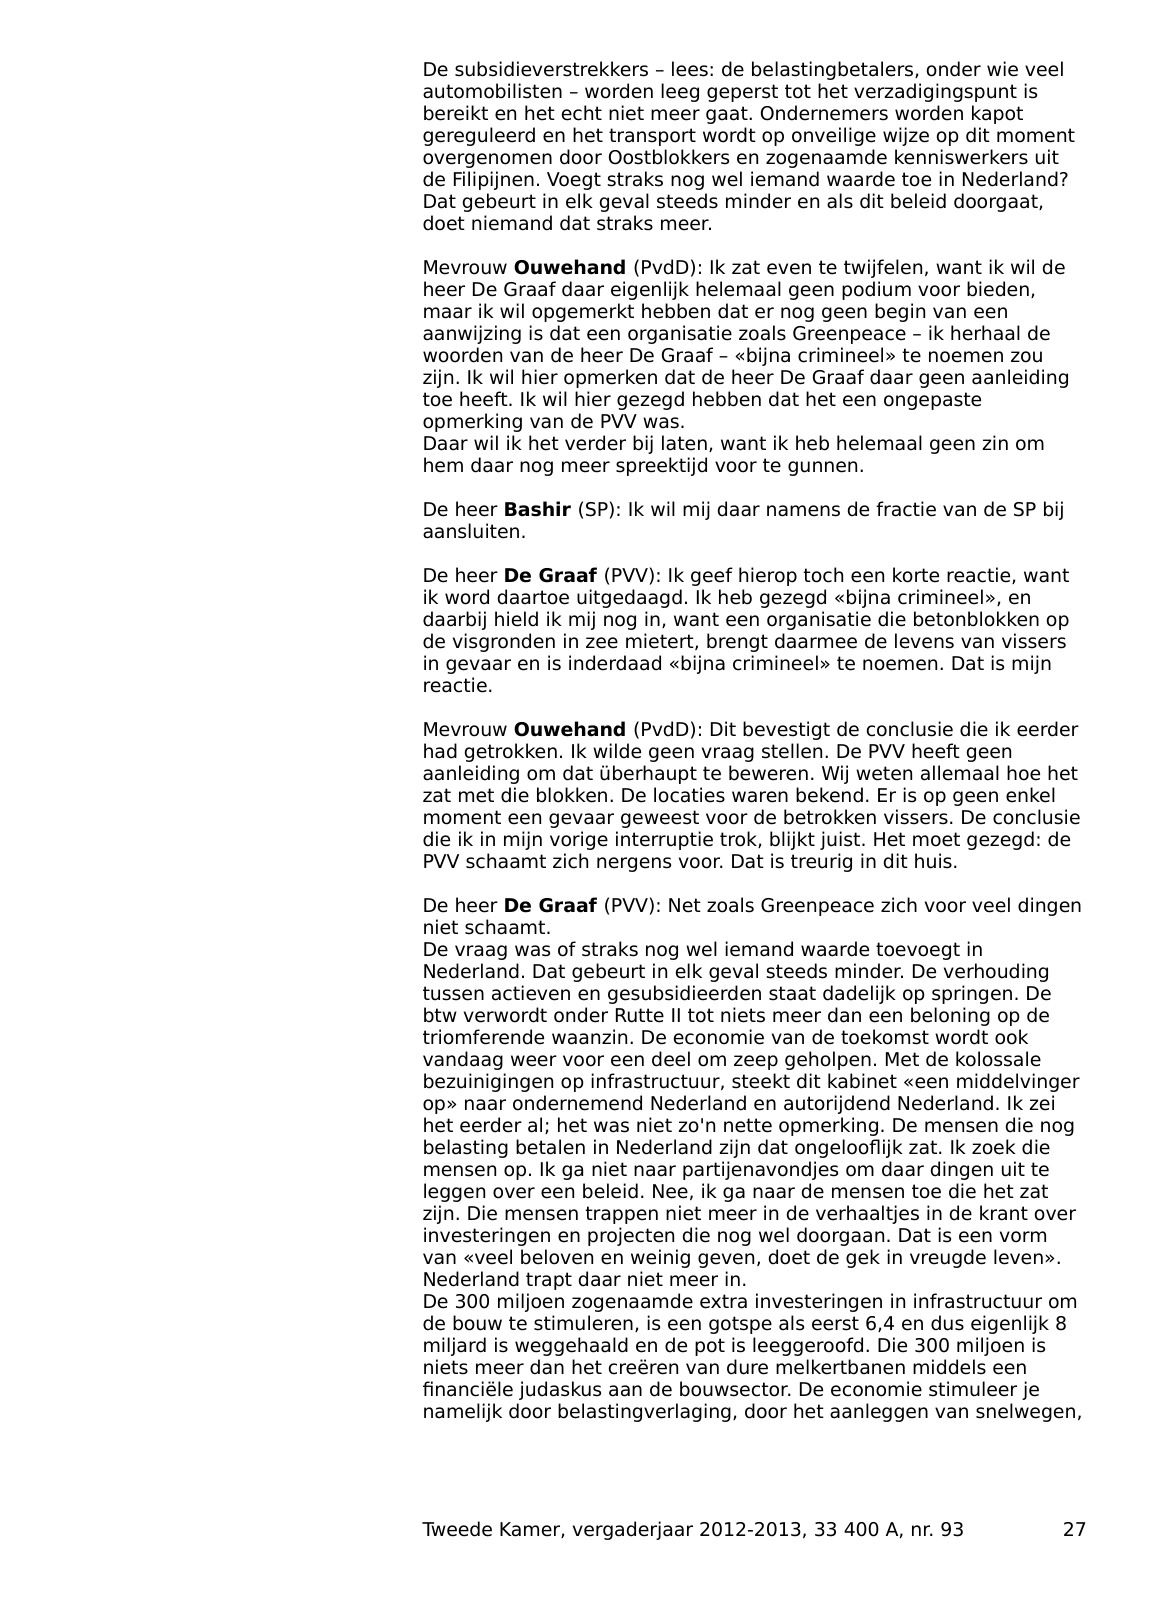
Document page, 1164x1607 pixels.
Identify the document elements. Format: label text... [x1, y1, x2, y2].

text De 300 miljoen zogenaamde extra investeringen in infrastructuur om de bouw te stimuleren, is een gotspe als eerst 6,4 en dus eigenlijk 8 miljard is weggehaald en de pot is leeggeroofd. Die 300 miljoen is niets meer dan het creëren van dure melkertbanen middels een financiële judaskus aan de bouwsector. De economie stimuleer je namelijk door belastingverlaging, door het aanleggen van snelwegen, [422, 1291, 1087, 1423]
text Mevrouw Ouwehand (PvdD): Dit bevestigt de conclusie die ik eerder had getrokken. Ik wilde geen vraag stellen. De PVV heeft geen aanleiding om dat überhaupt te beweren. Wij weten allemaal hoe het zat met die blokken. De locaties waren bekend. Er is op geen enkel moment een gevaar geweest voor de betrokken vissers. De conclusie die ik in mijn vorige interruptie trok, blijkt juist. Het moet gezegd: de PVV schaamt zich nergens voor. Dat is treurig in dit huis. [422, 719, 1087, 873]
text De subsidieverstrekkers – lees: de belastingbetalers, onder wie veel automobilisten – worden leeg geperst tot het verzadigingspunt is bereikt en het echt niet meer gaat. Ondernemers worden kapot gereguleerd en het transport wordt op onveilige wijze op dit moment overgenomen door Oostblokkers en zogenaamde kenniswerkers uit de Filipijnen. Voegt straks nog wel iemand waarde toe in Nederland? Dat gebeurt in elk geval steeds minder en als dit beleid doorgaat, doet niemand dat straks meer. [422, 59, 1087, 235]
text De vraag was of straks nog wel iemand waarde toevoegt in Nederland. Dat gebeurt in elk geval steeds minder. De verhouding tussen actieven en gesubsidieerden staat dadelijk op springen. De btw verwordt onder Rutte II tot niets meer dan een beloning op de triomferende waanzin. De economie van de toekomst wordt ook vandaag weer voor een deel om zeep geholpen. Met de kolossale bezuinigingen op infrastructuur, steekt dit kabinet «een middelvinger op» naar ondernemend Nederland en autorijdend Nederland. Ik zei het eerder al; het was niet zo'n nette opmerking. De mensen die nog belasting betalen in Nederland zijn dat ongelooflijk zat. Ik zoek die mensen op. Ik ga niet naar partijenavondjes om daar dingen uit te leggen over een beleid. Nee, ik ga naar de mensen toe die het zat zijn. Die mensen trappen niet meer in de verhaaltjes in de krant over investeringen en projecten die nog wel doorgaan. Dat is een vorm van «veel beloven en weinig geven, doet de gek in vreugde leven». Nederland trapt daar niet meer in. [422, 939, 1087, 1291]
text De heer De Graaf (PVV): Ik geef hierop toch een korte reactie, want ik word daartoe uitgedaagd. Ik heb gezegd «bijna crimineel», en daarbij hield ik mij nog in, want een organisatie die betonblokken op de visgronden in zee mietert, brengt daarmee de levens van vissers in gevaar en is inderdaad «bijna crimineel» te noemen. Dat is mijn reactie. [422, 565, 1087, 697]
text Daar wil ik het verder bij laten, want ik heb helemaal geen zin om hem daar nog meer spreektijd voor te gunnen. [422, 433, 1087, 477]
text Mevrouw Ouwehand (PvdD): Ik zat even te twijfelen, want ik wil de heer De Graaf daar eigenlijk helemaal geen podium voor bieden, maar ik wil opgemerkt hebben dat er nog geen begin van een aanwijzing is dat een organisatie zoals Greenpeace – ik herhaal de woorden van de heer De Graaf – «bijna crimineel» te noemen zou zijn. Ik wil hier opmerken dat de heer De Graaf daar geen aanleiding toe heeft. Ik wil hier gezegd hebben dat het een ongepaste opmerking van de PVV was. [422, 257, 1087, 433]
text De heer De Graaf (PVV): Net zoals Greenpeace zich voor veel dingen niet schaamt. [422, 895, 1087, 939]
text De heer Bashir (SP): Ik wil mij daar namens de fractie van de SP bij aansluiten. [422, 499, 1087, 543]
